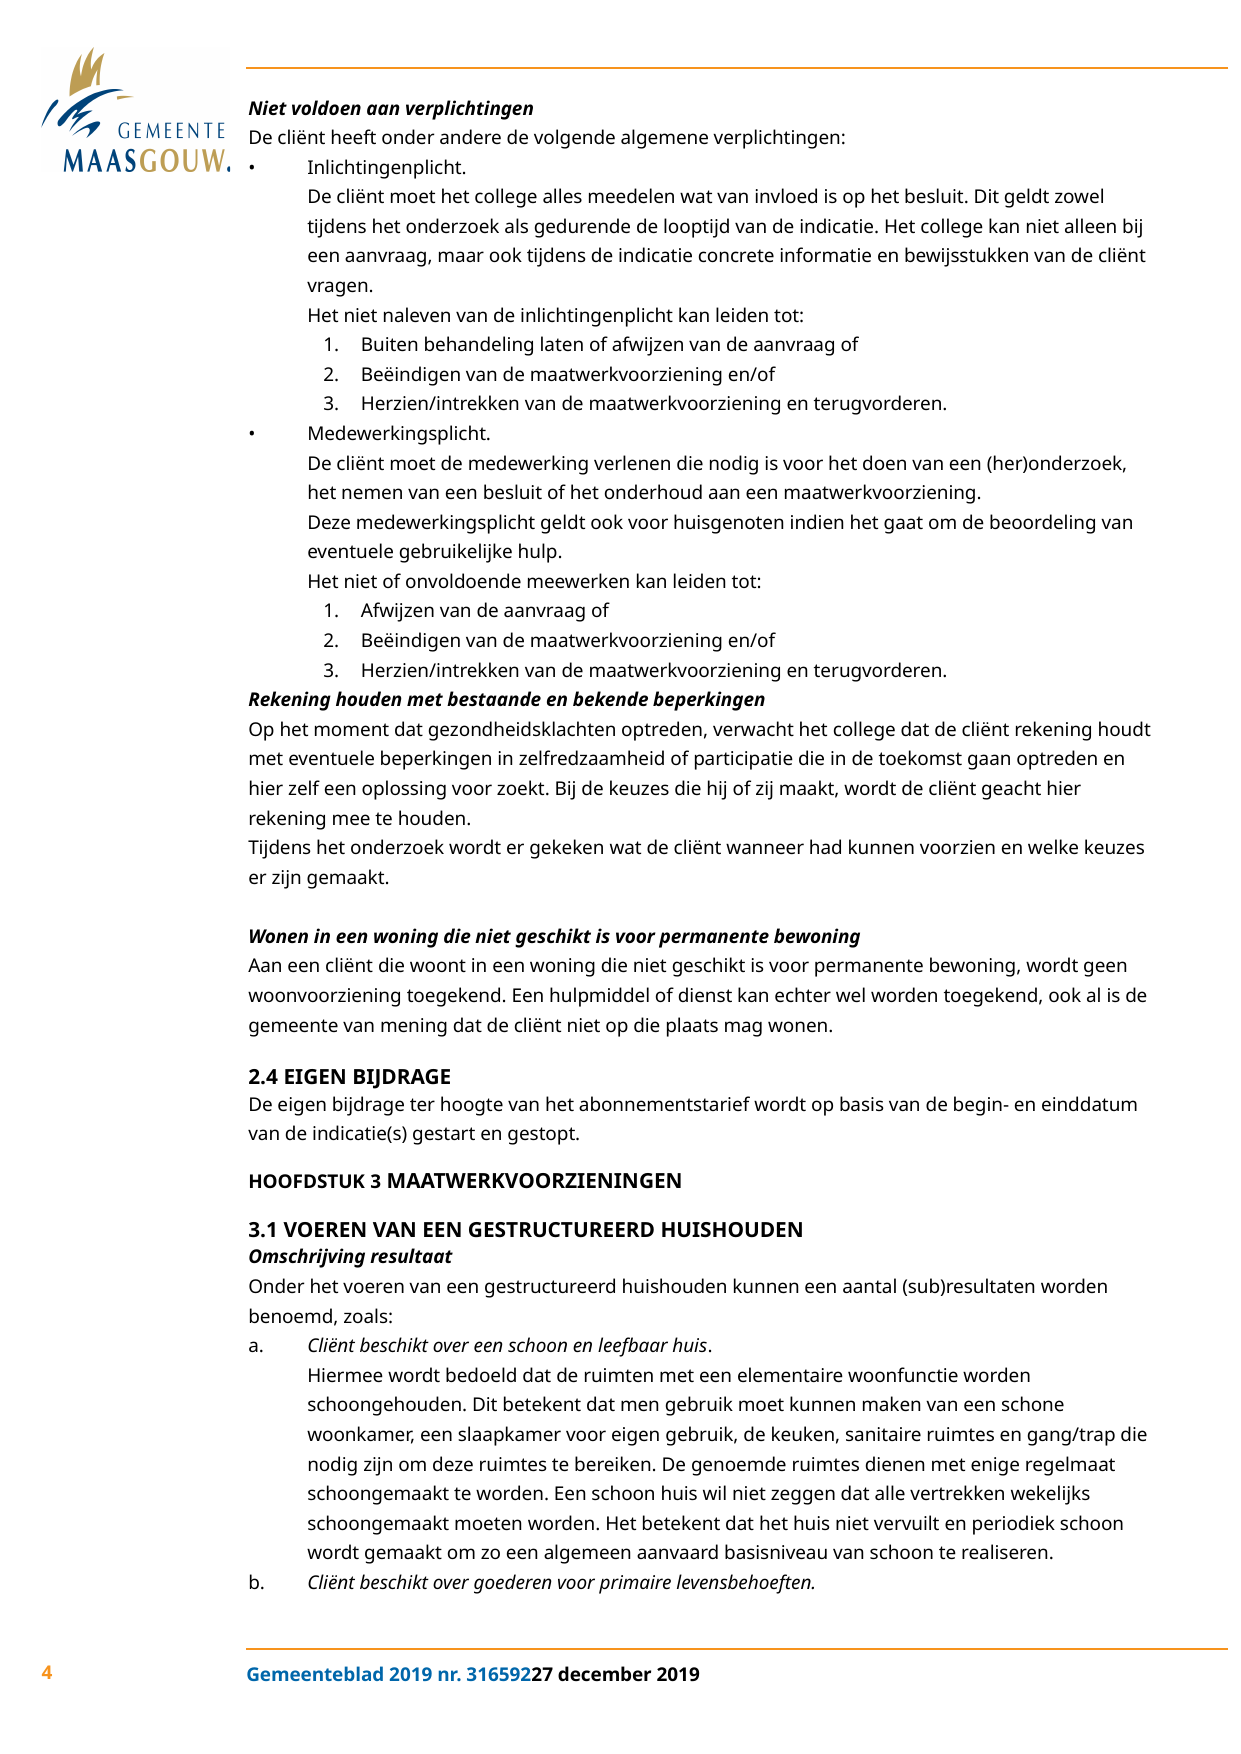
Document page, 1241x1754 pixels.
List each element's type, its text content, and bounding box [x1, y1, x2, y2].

text HOOFDSTUK 3 MAATWERKVOORZIENINGEN [248, 1166, 1152, 1194]
list Herzien/intrekken van de maatwerkvoorziening en terugvorderen. [323, 657, 1152, 683]
text Rekening houden met bestaande en bekende beperkingen [248, 686, 1152, 712]
text De eigen bijdrage ter hoogte van het abonnementstarief wordt op basis van de begin- en einddatum van de indicatie(s) gestart en gestopt. [248, 1091, 1152, 1146]
list Het niet of onvoldoende meewerken kan leiden tot: [248, 568, 1152, 594]
list Deze medewerkingsplicht geldt ook voor huisgenoten indien het gaat om de beoordeling van eventuele gebruikelijke hulp. [248, 509, 1152, 564]
text Aan een cliënt die woont in een woning die niet geschikt is voor permanente bewoning, wordt geen woonvoorziening toegekend. Een hulpmiddel of dienst kan echter wel worden toegekend, ook al is de gemeente van mening dat de cliënt niet op die plaats mag wonen. [248, 953, 1152, 1038]
text Wonen in een woning die niet geschikt is voor permanente bewoning [248, 923, 1152, 949]
list De cliënt moet de medewerking verlenen die nodig is voor het doen van een (her)onderzoek, het nemen van een besluit of het onderhoud aan een maatwerkvoorziening. [248, 450, 1152, 505]
list Afwijzen van de aanvraag of [323, 598, 1152, 623]
text 3.1 VOEREN VAN EEN GESTRUCTUREERD HUISHOUDEN [248, 1215, 1152, 1244]
list Cliënt beschikt over een schoon en leefbaar huis. [248, 1332, 1152, 1358]
list Het niet naleven van de inlichtingenplicht kan leiden tot: [248, 302, 1152, 328]
list Medewerkingsplicht. [248, 420, 1152, 446]
list Beëindigen van de maatwerkvoorziening en/of [323, 361, 1152, 387]
list Hiermee wordt bedoeld dat de ruimten met een elementaire woonfunctie worden schoongehouden. Dit betekent dat men gebruik moet kunnen maken van een schone woonkamer, een slaapkamer voor eigen gebruik, de keuken, sanitaire ruimtes en gang/trap die nodig zijn om deze ruimtes te bereiken. De genoemde ruimtes dienen met enige regelmaat schoongemaakt te worden. Een schoon huis wil niet zeggen dat alle vertrekken wekelijks schoongemaakt moeten worden. Het betekent dat het huis niet vervuilt en periodiek schoon wordt gemaakt om zo een algemeen aanvaard basisniveau van schoon te realiseren. [248, 1362, 1152, 1565]
text Omschrijving resultaat [248, 1244, 1152, 1269]
list Herzien/intrekken van de maatwerkvoorziening en terugvorderen. [323, 391, 1152, 416]
list Cliënt beschikt over goederen voor primaire levensbehoeften. [248, 1569, 1152, 1595]
list Buiten behandeling laten of afwijzen van de aanvraag of [323, 331, 1152, 357]
text Niet voldoen aan verplichtingen [248, 95, 1152, 121]
text Onder het voeren van een gestructureerd huishouden kunnen een aantal (sub)resultaten worden benoemd, zoals: [248, 1273, 1152, 1328]
text De cliënt heeft onder andere de volgende algemene verplichtingen: [248, 124, 1152, 150]
list De cliënt moet het college alles meedelen wat van invloed is op het besluit. Dit geldt zowel tijdens het onderzoek als gedurende de looptijd van de indicatie. Het college kan niet alleen bij een aanvraag, maar ook tijdens de indicatie concrete informatie en bewijsstukken van de cliënt vragen. [248, 183, 1152, 298]
text Tijdens het onderzoek wordt er gekeken wat de cliënt wanneer had kunnen voorzien en welke keuzes er zijn gemaakt. [248, 834, 1152, 890]
list Beëindigen van de maatwerkvoorziening en/of [323, 627, 1152, 653]
list Inlichtingenplicht. [248, 154, 1152, 180]
text Op het moment dat gezondheidsklachten optreden, verwacht het college dat de cliënt rekening houdt met eventuele beperkingen in zelfredzaamheid of participatie die in de toekomst gaan optreden en hier zelf een oplossing voor zoekt. Bij de keuzes die hij of zij maakt, wordt de cliënt geacht hier rekening mee te houden. [248, 716, 1152, 831]
text 2.4 EIGEN BIJDRAGE [248, 1062, 1152, 1091]
picture [41, 47, 231, 172]
